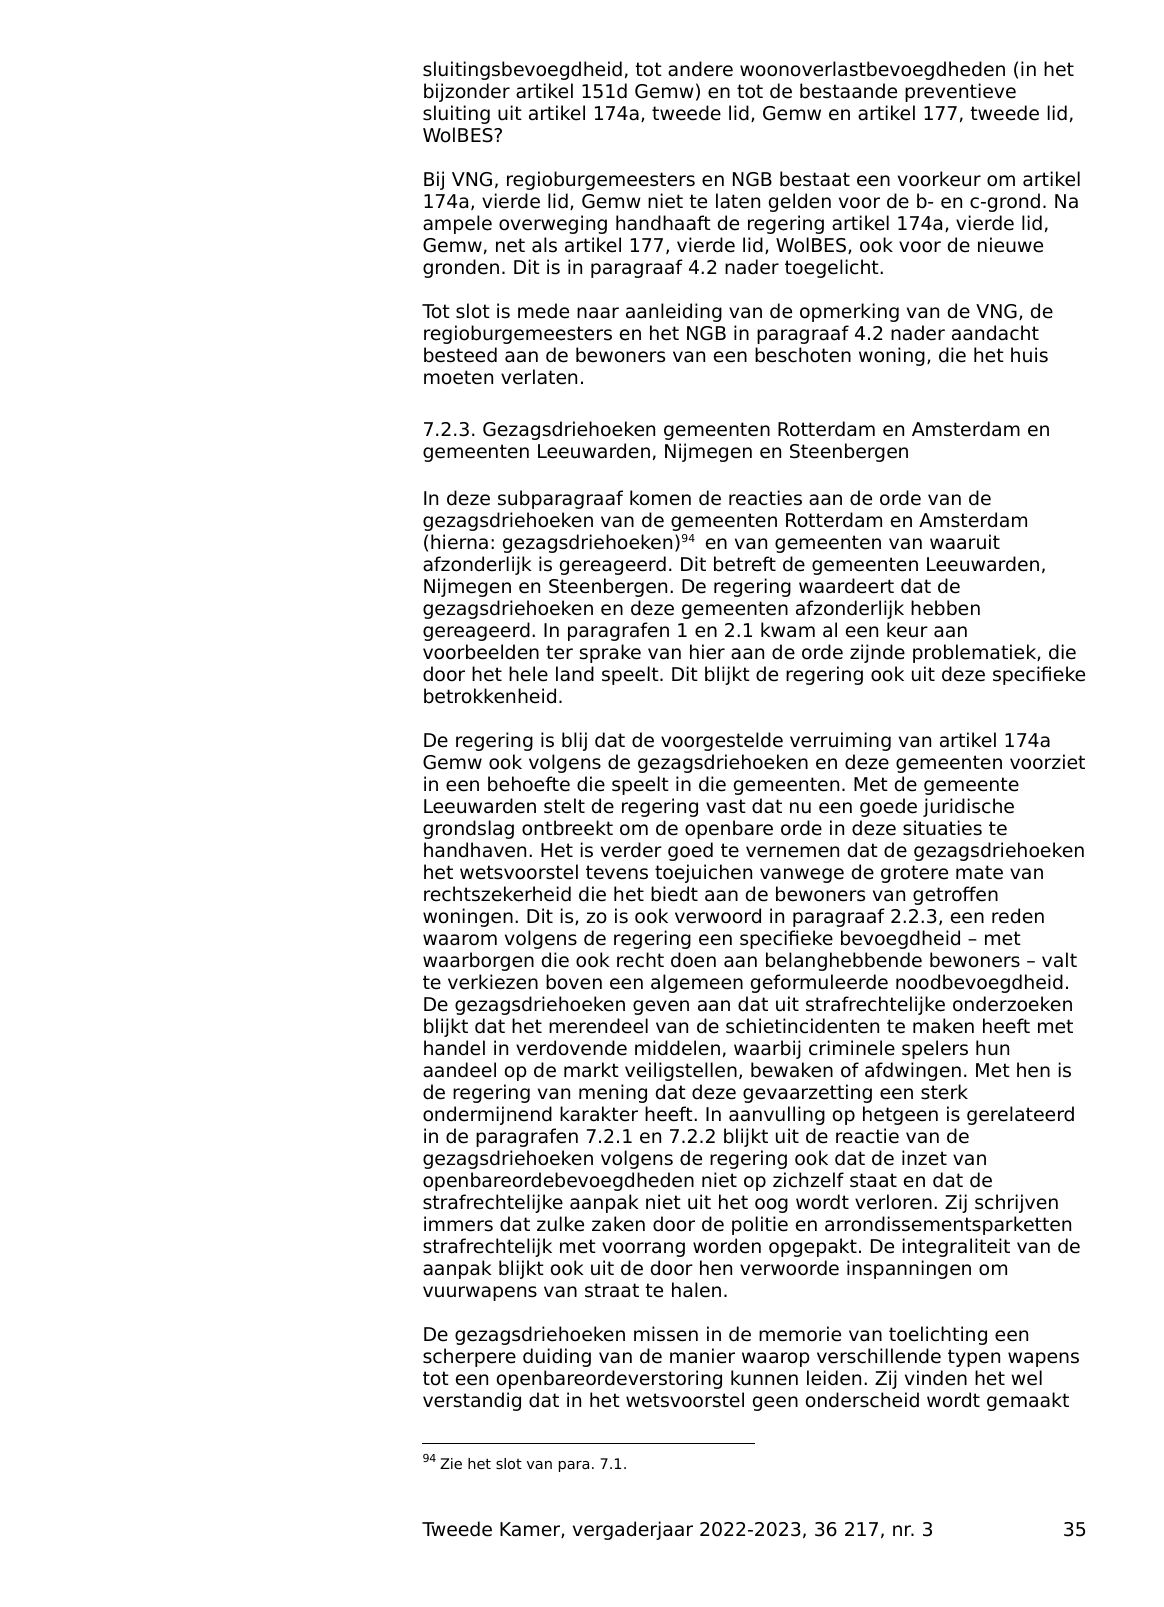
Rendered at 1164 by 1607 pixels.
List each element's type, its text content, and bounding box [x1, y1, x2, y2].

text De gezagsdriehoeken geven aan dat uit strafrechtelijke onderzoeken blijkt dat het merendeel van de schietincidenten te maken heeft met handel in verdovende middelen, waarbij criminele spelers hun aandeel op de markt veiligstellen, bewaken of afdwingen. Met hen is de regering van mening dat deze gevaarzetting een sterk ondermijnend karakter heeft. In aanvulling op hetgeen is gerelateerd in de paragrafen 7.2.1 en 7.2.2 blijkt uit de reactie van de gezagsdriehoeken volgens de regering ook dat de inzet van openbareordebevoegdheden niet op zichzelf staat en dat de strafrechtelijke aanpak niet uit het oog wordt verloren. Zij schrijven immers dat zulke zaken door de politie en arrondissementsparketten strafrechtelijk met voorrang worden opgepakt. De integraliteit van de aanpak blijkt ook uit de door hen verwoorde inspanningen om vuurwapens van straat te halen. [422, 994, 1087, 1302]
text sluitingsbevoegdheid, tot andere woonoverlastbevoegdheden (in het bijzonder artikel 151d Gemw) en tot de bestaande preventieve sluiting uit artikel 174a, tweede lid, Gemw en artikel 177, tweede lid, WolBES? [422, 59, 1087, 147]
text De regering is blij dat de voorgestelde verruiming van artikel 174a Gemw ook volgens de gezagsdriehoeken en deze gemeenten voorziet in een behoefte die speelt in die gemeenten. Met de gemeente Leeuwarden stelt de regering vast dat nu een goede juridische grondslag ontbreekt om de openbare orde in deze situaties te handhaven. Het is verder goed te vernemen dat de gezagsdriehoeken het wetsvoorstel tevens toejuichen vanwege de grotere mate van rechtszekerheid die het biedt aan de bewoners van getroffen woningen. Dit is, zo is ook verwoord in paragraaf 2.2.3, een reden waarom volgens de regering een specifieke bevoegdheid – met waarborgen die ook recht doen aan belanghebbende bewoners – valt te verkiezen boven een algemeen geformuleerde noodbevoegdheid. [422, 730, 1087, 994]
text In deze subparagraaf komen de reacties aan de orde van de gezagsdriehoeken van de gemeenten Rotterdam en Amsterdam (hierna: gezagsdriehoeken) en van gemeenten van waaruit afzonderlijk is gereageerd. Dit betreft de gemeenten Leeuwarden, Nijmegen en Steenbergen. De regering waardeert dat de gezagsdriehoeken en deze gemeenten afzonderlijk hebben gereageerd. In paragrafen 1 en 2.1 kwam al een keur aan voorbeelden ter sprake van hier aan de orde zijnde problematiek, die door het hele land speelt. Dit blijkt de regering ook uit deze specifieke betrokkenheid. [422, 488, 1087, 708]
text Tot slot is mede naar aanleiding van de opmerking van de VNG, de regioburgemeesters en het NGB in paragraaf 4.2 nader aandacht besteed aan de bewoners van een beschoten woning, die het huis moeten verlaten. [422, 301, 1087, 389]
text Zie het slot van para. 7.1. [422, 1452, 1087, 1474]
text Bij VNG, regioburgemeesters en NGB bestaat een voorkeur om artikel 174a, vierde lid, Gemw niet te laten gelden voor de b- en c-grond. Na ampele overweging handhaaft de regering artikel 174a, vierde lid, Gemw, net als artikel 177, vierde lid, WolBES, ook voor de nieuwe gronden. Dit is in paragraaf 4.2 nader toegelicht. [422, 169, 1087, 279]
subtitle 7.2.3. Gezagsdriehoeken gemeenten Rotterdam en Amsterdam en gemeenten Leeuwarden, Nijmegen en Steenbergen [422, 419, 1087, 463]
text De gezagsdriehoeken missen in de memorie van toelichting een scherpere duiding van de manier waarop verschillende typen wapens tot een openbareordeverstoring kunnen leiden. Zij vinden het wel verstandig dat in het wetsvoorstel geen onderscheid wordt gemaakt [422, 1324, 1087, 1412]
